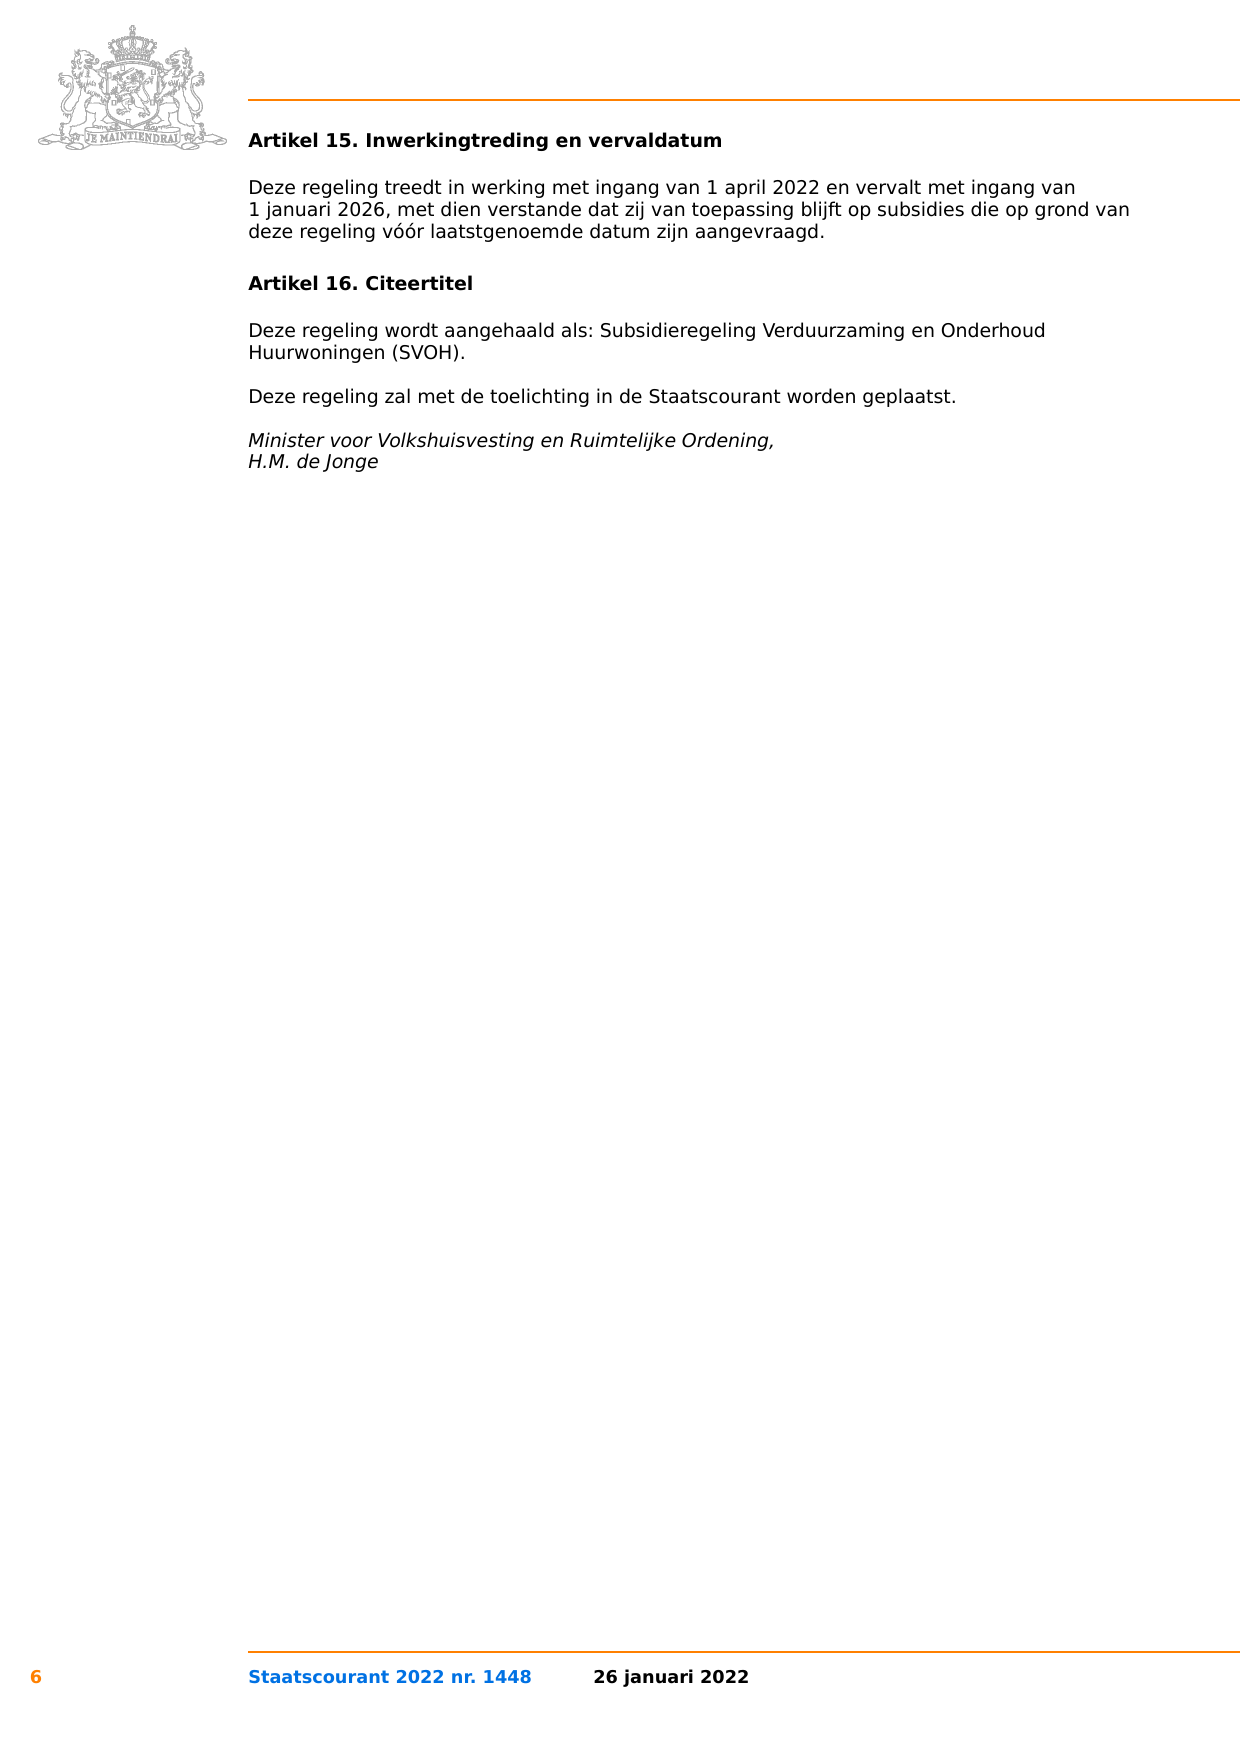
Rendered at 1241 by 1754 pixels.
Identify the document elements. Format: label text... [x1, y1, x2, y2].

text Deze regeling treedt in werking met ingang van 1 april 2022 en vervalt met ingang van 1 januari 2026, met dien verstande dat zij van toepassing blijft op subsidies die op grond van deze regeling vóór laatstgenoemde datum zijn aangevraagd. [248, 177, 1163, 243]
text Deze regeling wordt aangehaald als: Subsidieregeling Verduurzaming en Onderhoud Huurwoningen (SVOH). [248, 320, 1163, 364]
picture [38, 25, 227, 150]
subtitle Artikel 15. Inwerkingtreding en vervaldatum [248, 130, 1163, 152]
subtitle Artikel 16. Citeertitel [248, 273, 1163, 295]
text Minister voor Volkshuisvesting en Ruimtelijke Ordening, H.M. de Jonge [248, 429, 1163, 473]
text Deze regeling zal met de toelichting in de Staatscourant worden geplaatst. [248, 386, 1163, 408]
